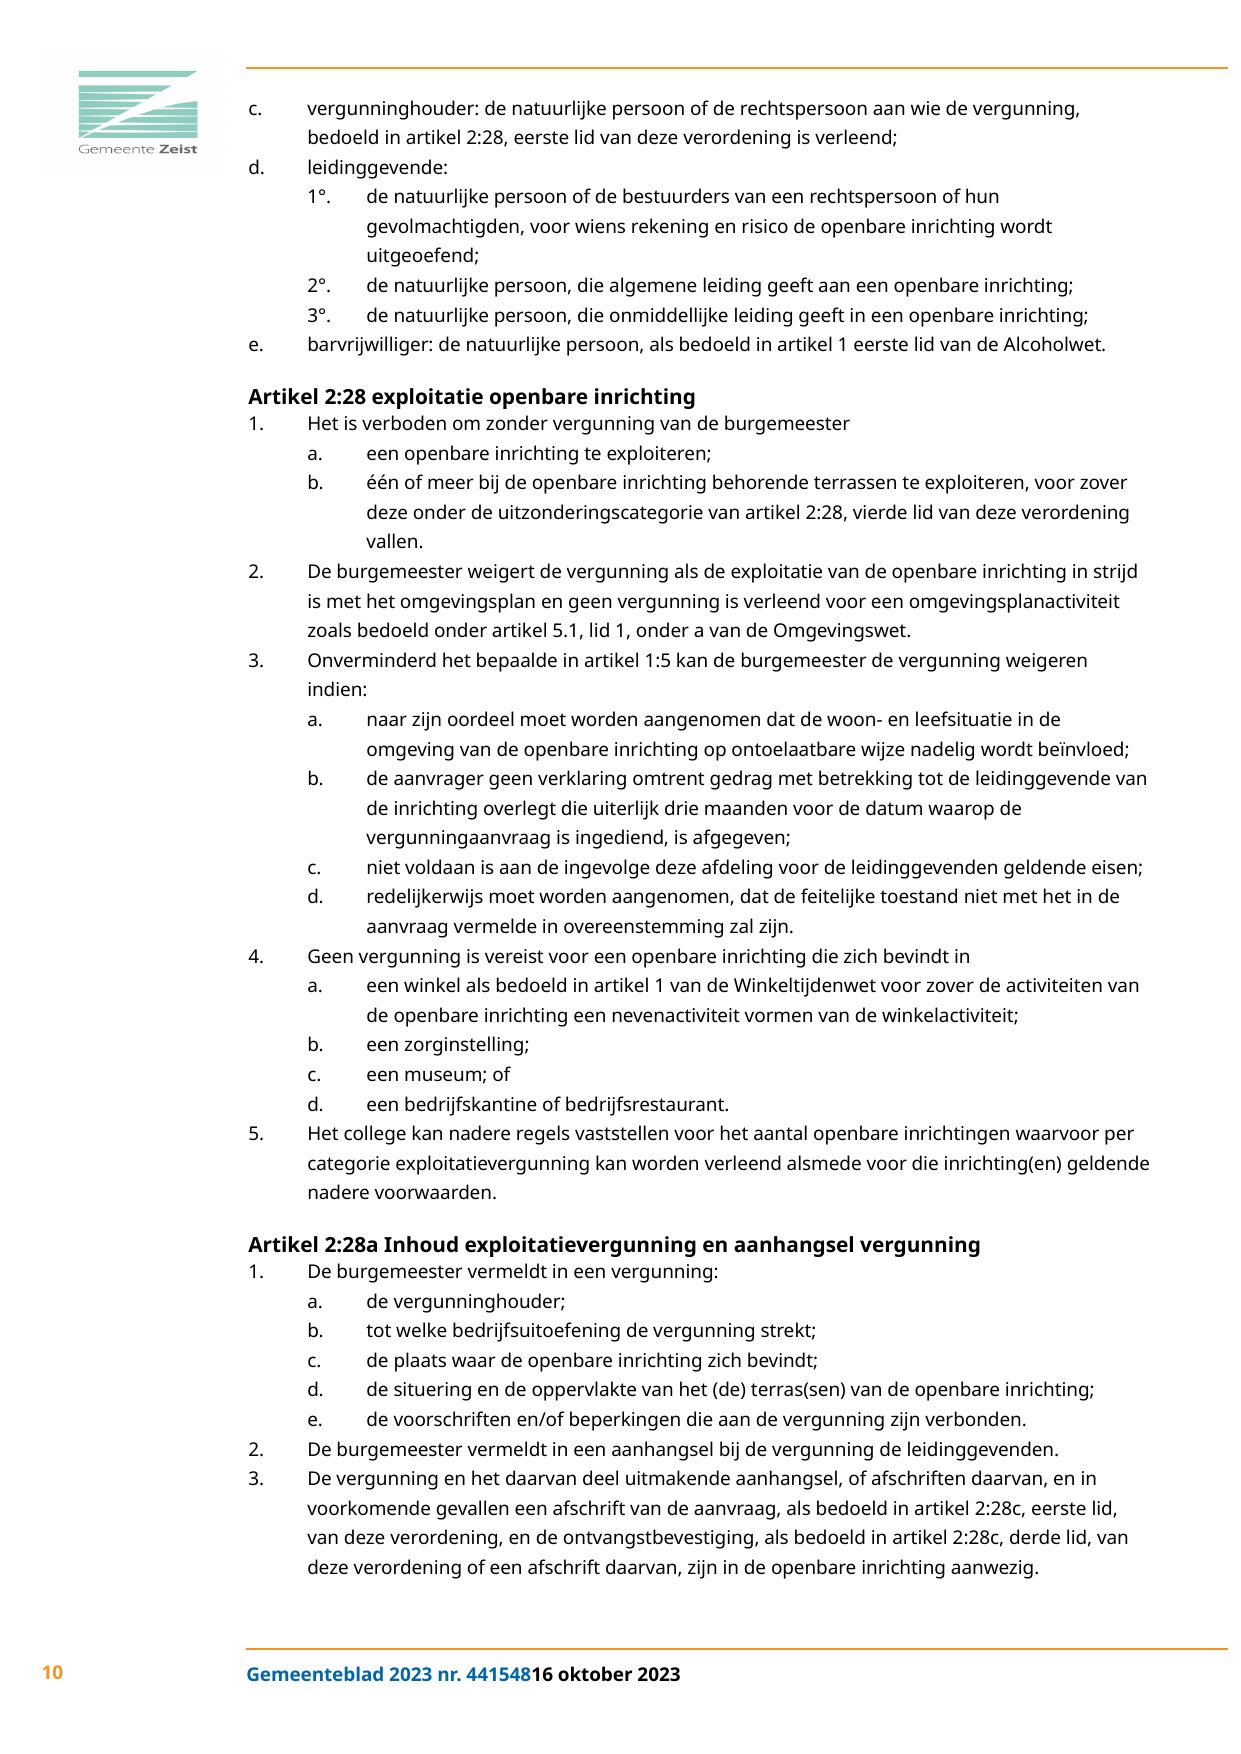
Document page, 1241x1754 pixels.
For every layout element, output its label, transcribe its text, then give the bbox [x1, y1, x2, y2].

list vergunninghouder: de natuurlijke persoon of de rechtspersoon aan wie de vergunning, bedoeld in artikel 2:28, eerste lid van deze verordening is verleend; [248, 95, 1152, 150]
list Geen vergunning is vereist voor een openbare inrichting die zich bevindt in [248, 943, 1152, 968]
list leidinggevende: [248, 154, 1152, 180]
list de aanvrager geen verklaring omtrent gedrag met betrekking tot de leidinggevende van de inrichting overlegt die uiterlijk drie maanden voor de datum waarop de vergunningaanvraag is ingediend, is afgegeven; [307, 765, 1152, 850]
list één of meer bij de openbare inrichting behorende terrassen te exploiteren, voor zover deze onder de uitzonderingscategorie van artikel 2:28, vierde lid van deze verordening vallen. [307, 469, 1152, 554]
list naar zijn oordeel moet worden aangenomen dat de woon- en leefsituatie in de omgeving van de openbare inrichting op ontoelaatbare wijze nadelig wordt beïnvloed; [307, 706, 1152, 761]
list de plaats waar de openbare inrichting zich bevindt; [307, 1347, 1152, 1373]
list de situering en de oppervlakte van het (de) terras(sen) van de openbare inrichting; [307, 1377, 1152, 1402]
list een openbare inrichting te exploiteren; [307, 440, 1152, 466]
list tot welke bedrijfsuitoefening de vergunning strekt; [307, 1317, 1152, 1343]
list Onverminderd het bepaalde in artikel 1:5 kan de burgemeester de vergunning weigeren indien: [248, 647, 1152, 702]
list de vergunninghouder; [307, 1288, 1152, 1314]
list een winkel als bedoeld in artikel 1 van de Winkeltijdenwet voor zover de activiteiten van de openbare inrichting een nevenactiviteit vormen van de winkelactiviteit; [307, 972, 1152, 1028]
list De burgemeester vermeldt in een vergunning: [248, 1258, 1152, 1284]
list Het is verboden om zonder vergunning van de burgemeester [248, 410, 1152, 436]
list de natuurlijke persoon of de bestuurders van een rechtspersoon of hun gevolmachtigden, voor wiens rekening en risico de openbare inrichting wordt uitgeoefend; [307, 183, 1152, 268]
list Het college kan nadere regels vaststellen voor het aantal openbare inrichtingen waarvoor per categorie exploitatievergunning kan worden verleend alsmede voor die inrichting(en) geldende nadere voorwaarden. [248, 1120, 1152, 1205]
list een zorginstelling; [307, 1032, 1152, 1057]
text Artikel 2:28 exploitatie openbare inrichting [248, 382, 1152, 410]
list de natuurlijke persoon, die algemene leiding geeft aan een openbare inrichting; [307, 272, 1152, 298]
list de natuurlijke persoon, die onmiddellijke leiding geeft in een openbare inrichting; [307, 302, 1152, 328]
list de voorschriften en/of beperkingen die aan de vergunning zijn verbonden. [307, 1406, 1152, 1432]
text Artikel 2:28a Inhoud exploitatievergunning en aanhangsel vergunning [248, 1230, 1152, 1258]
list niet voldaan is aan de ingevolge deze afdeling voor de leidinggevenden geldende eisen; [307, 854, 1152, 880]
list De burgemeester vermeldt in een aanhangsel bij de vergunning de leidinggevenden. [248, 1436, 1152, 1462]
list een museum; of [307, 1061, 1152, 1087]
list De burgemeester weigert de vergunning als de exploitatie van de openbare inrichting in strijd is met het omgevingsplan en geen vergunning is verleend voor een omgevingsplanactiviteit zoals bedoeld onder artikel 5.1, lid 1, onder a van de Omgevingswet. [248, 558, 1152, 643]
list De vergunning en het daarvan deel uitmakende aanhangsel, of afschriften daarvan, en in voorkomende gevallen een afschrift van de aanvraag, als bedoeld in artikel 2:28c, eerste lid, van deze verordening, en de ontvangstbevestiging, als bedoeld in artikel 2:28c, derde lid, van deze verordening of een afschrift daarvan, zijn in de openbare inrichting aanwezig. [248, 1465, 1152, 1580]
list een bedrijfskantine of bedrijfsrestaurant. [307, 1091, 1152, 1116]
list barvrijwilliger: de natuurlijke persoon, als bedoeld in artikel 1 eerste lid van de Alcoholwet. [248, 331, 1152, 357]
picture [41, 47, 231, 172]
list redelijkerwijs moet worden aangenomen, dat de feitelijke toestand niet met het in de aanvraag vermelde in overeenstemming zal zijn. [307, 884, 1152, 939]
